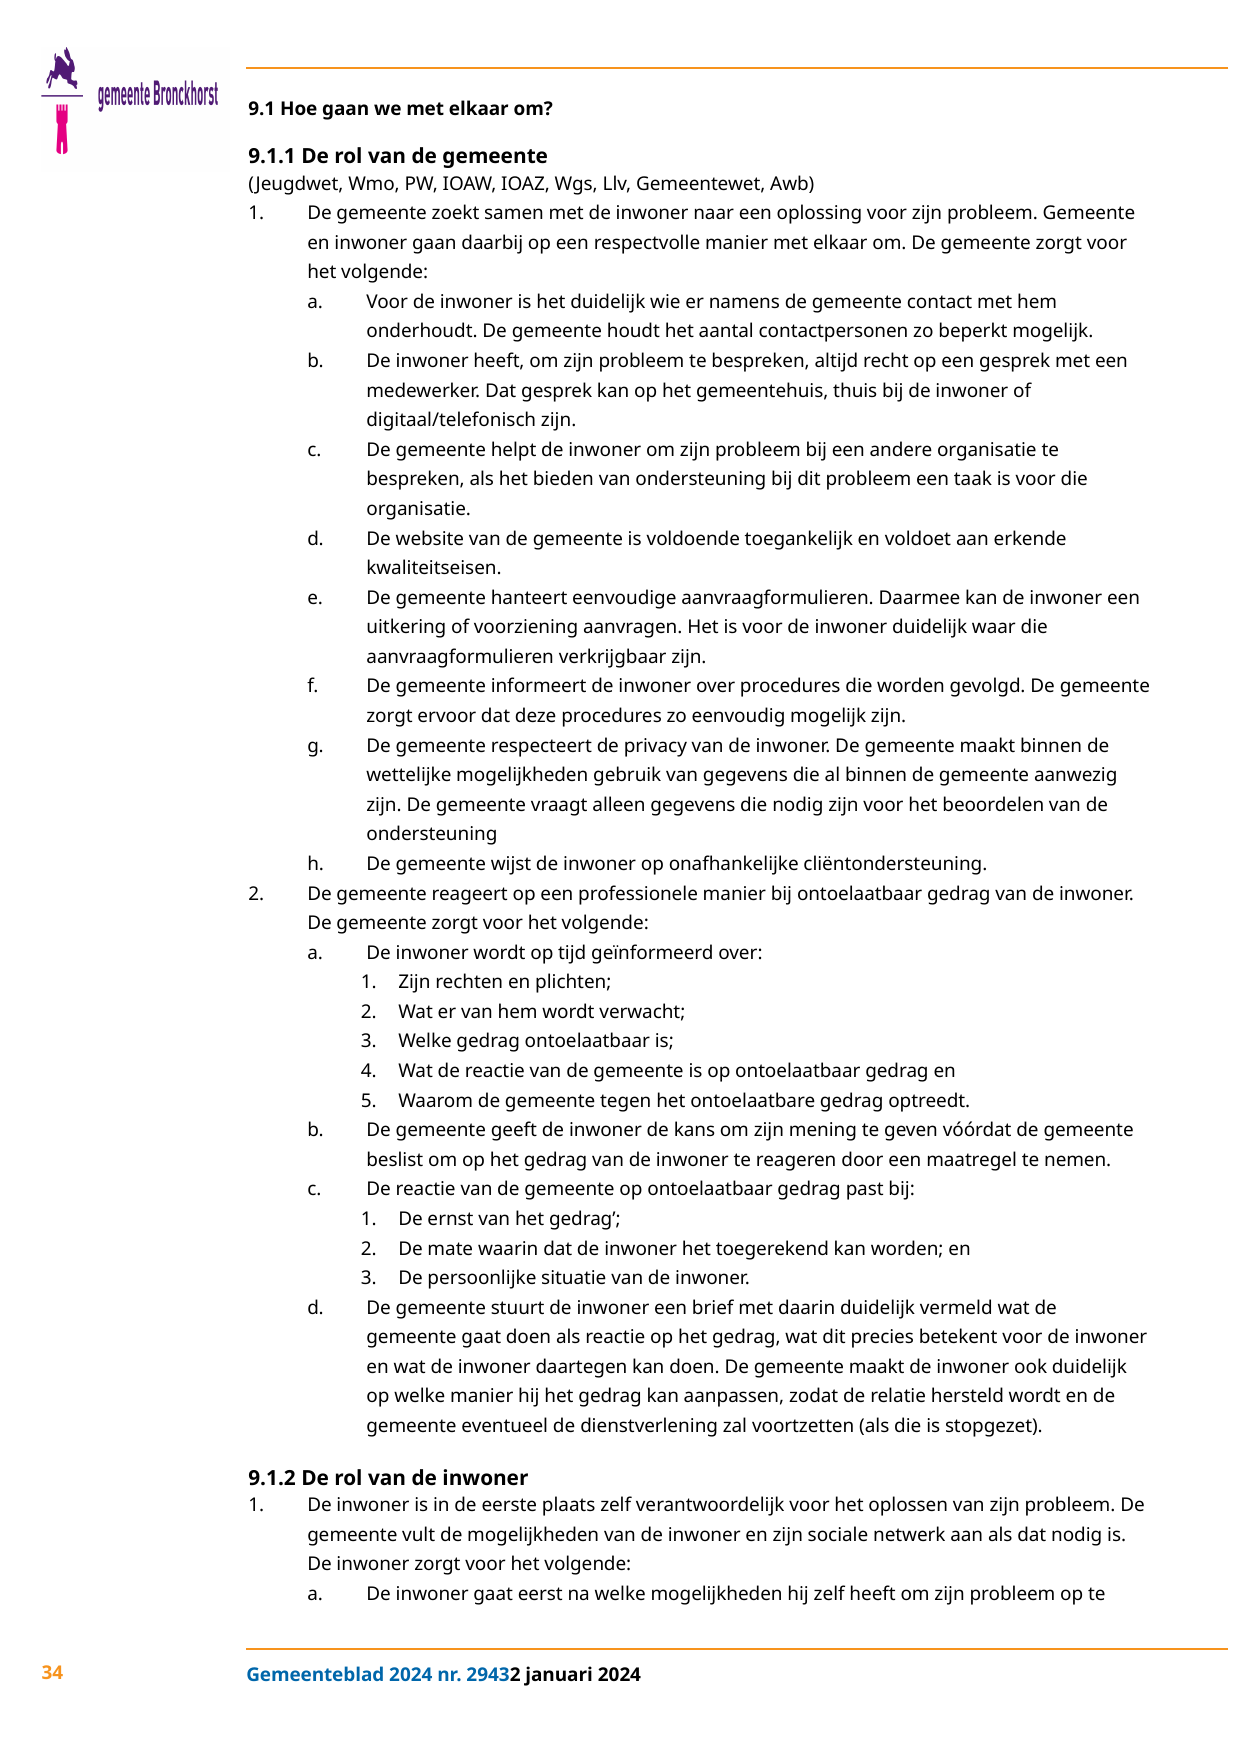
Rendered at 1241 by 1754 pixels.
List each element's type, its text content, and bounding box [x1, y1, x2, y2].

list Waarom de gemeente tegen het ontoelaatbare gedrag optreedt. [361, 1087, 1152, 1113]
text 9.1 Hoe gaan we met elkaar om? [248, 95, 1152, 121]
picture [41, 47, 231, 172]
list Wat de reactie van de gemeente is op ontoelaatbaar gedrag en [361, 1057, 1152, 1083]
list De reactie van de gemeente op ontoelaatbaar gedrag past bij: [307, 1176, 1152, 1201]
list De gemeente respecteert de privacy van de inwoner. De gemeente maakt binnen de wettelijke mogelijkheden gebruik van gegevens die al binnen de gemeente aanwezig zijn. De gemeente vraagt alleen gegevens die nodig zijn voor het beoordelen van de ondersteuning [307, 732, 1152, 846]
list De gemeente wijst de inwoner op onafhankelijke cliëntondersteuning. [307, 850, 1152, 876]
list Zijn rechten en plichten; [361, 968, 1152, 994]
list De inwoner wordt op tijd geïnformeerd over: [307, 939, 1152, 965]
list De ernst van het gedrag’; [361, 1205, 1152, 1231]
list De gemeente hanteert eenvoudige aanvraagformulieren. Daarmee kan de inwoner een uitkering of voorziening aanvragen. Het is voor de inwoner duidelijk waar die aanvraagformulieren verkrijgbaar zijn. [307, 584, 1152, 669]
list De gemeente zoekt samen met de inwoner naar een oplossing voor zijn probleem. Gemeente en inwoner gaan daarbij op een respectvolle manier met elkaar om. De gemeente zorgt voor het volgende: [248, 199, 1152, 284]
list De mate waarin dat de inwoner het toegerekend kan worden; en [361, 1235, 1152, 1261]
list De inwoner heeft, om zijn probleem te bespreken, altijd recht op een gesprek met een medewerker. Dat gesprek kan op het gemeentehuis, thuis bij de inwoner of digitaal/telefonisch zijn. [307, 347, 1152, 432]
list De website van de gemeente is voldoende toegankelijk en voldoet aan erkende kwaliteitseisen. [307, 525, 1152, 580]
text (Jeugdwet, Wmo, PW, IOAW, IOAZ, Wgs, Llv, Gemeentewet, Awb) [248, 170, 1152, 196]
text 9.1.1 De rol van de gemeente [248, 141, 1152, 170]
list De gemeente helpt de inwoner om zijn probleem bij een andere organisatie te bespreken, als het bieden van ondersteuning bij dit probleem een taak is voor die organisatie. [307, 436, 1152, 521]
list De gemeente geeft de inwoner de kans om zijn mening te geven vóórdat de gemeente beslist om op het gedrag van de inwoner te reageren door een maatregel te nemen. [307, 1116, 1152, 1172]
list De inwoner gaat eerst na welke mogelijkheden hij zelf heeft om zijn probleem op te [307, 1580, 1152, 1606]
list Welke gedrag ontoelaatbaar is; [361, 1028, 1152, 1053]
list De persoonlijke situatie van de inwoner. [361, 1264, 1152, 1290]
list Voor de inwoner is het duidelijk wie er namens de gemeente contact met hem onderhoudt. De gemeente houdt het aantal contactpersonen zo beperkt mogelijk. [307, 288, 1152, 343]
text 9.1.2 De rol van de inwoner [248, 1463, 1152, 1491]
list De inwoner is in de eerste plaats zelf verantwoordelijk voor het oplossen van zijn probleem. De gemeente vult de mogelijkheden van de inwoner en zijn sociale netwerk aan als dat nodig is. De inwoner zorgt voor het volgende: [248, 1491, 1152, 1576]
list De gemeente informeert de inwoner over procedures die worden gevolgd. De gemeente zorgt ervoor dat deze procedures zo eenvoudig mogelijk zijn. [307, 673, 1152, 728]
list De gemeente reageert op een professionele manier bij ontoelaatbaar gedrag van de inwoner. De gemeente zorgt voor het volgende: [248, 880, 1152, 935]
list De gemeente stuurt de inwoner een brief met daarin duidelijk vermeld wat de gemeente gaat doen als reactie op het gedrag, wat dit precies betekent voor de inwoner en wat de inwoner daartegen kan doen. De gemeente maakt de inwoner ook duidelijk op welke manier hij het gedrag kan aanpassen, zodat de relatie hersteld wordt en de gemeente eventueel de dienstverlening zal voortzetten (als die is stopgezet). [307, 1294, 1152, 1438]
list Wat er van hem wordt verwacht; [361, 998, 1152, 1024]
